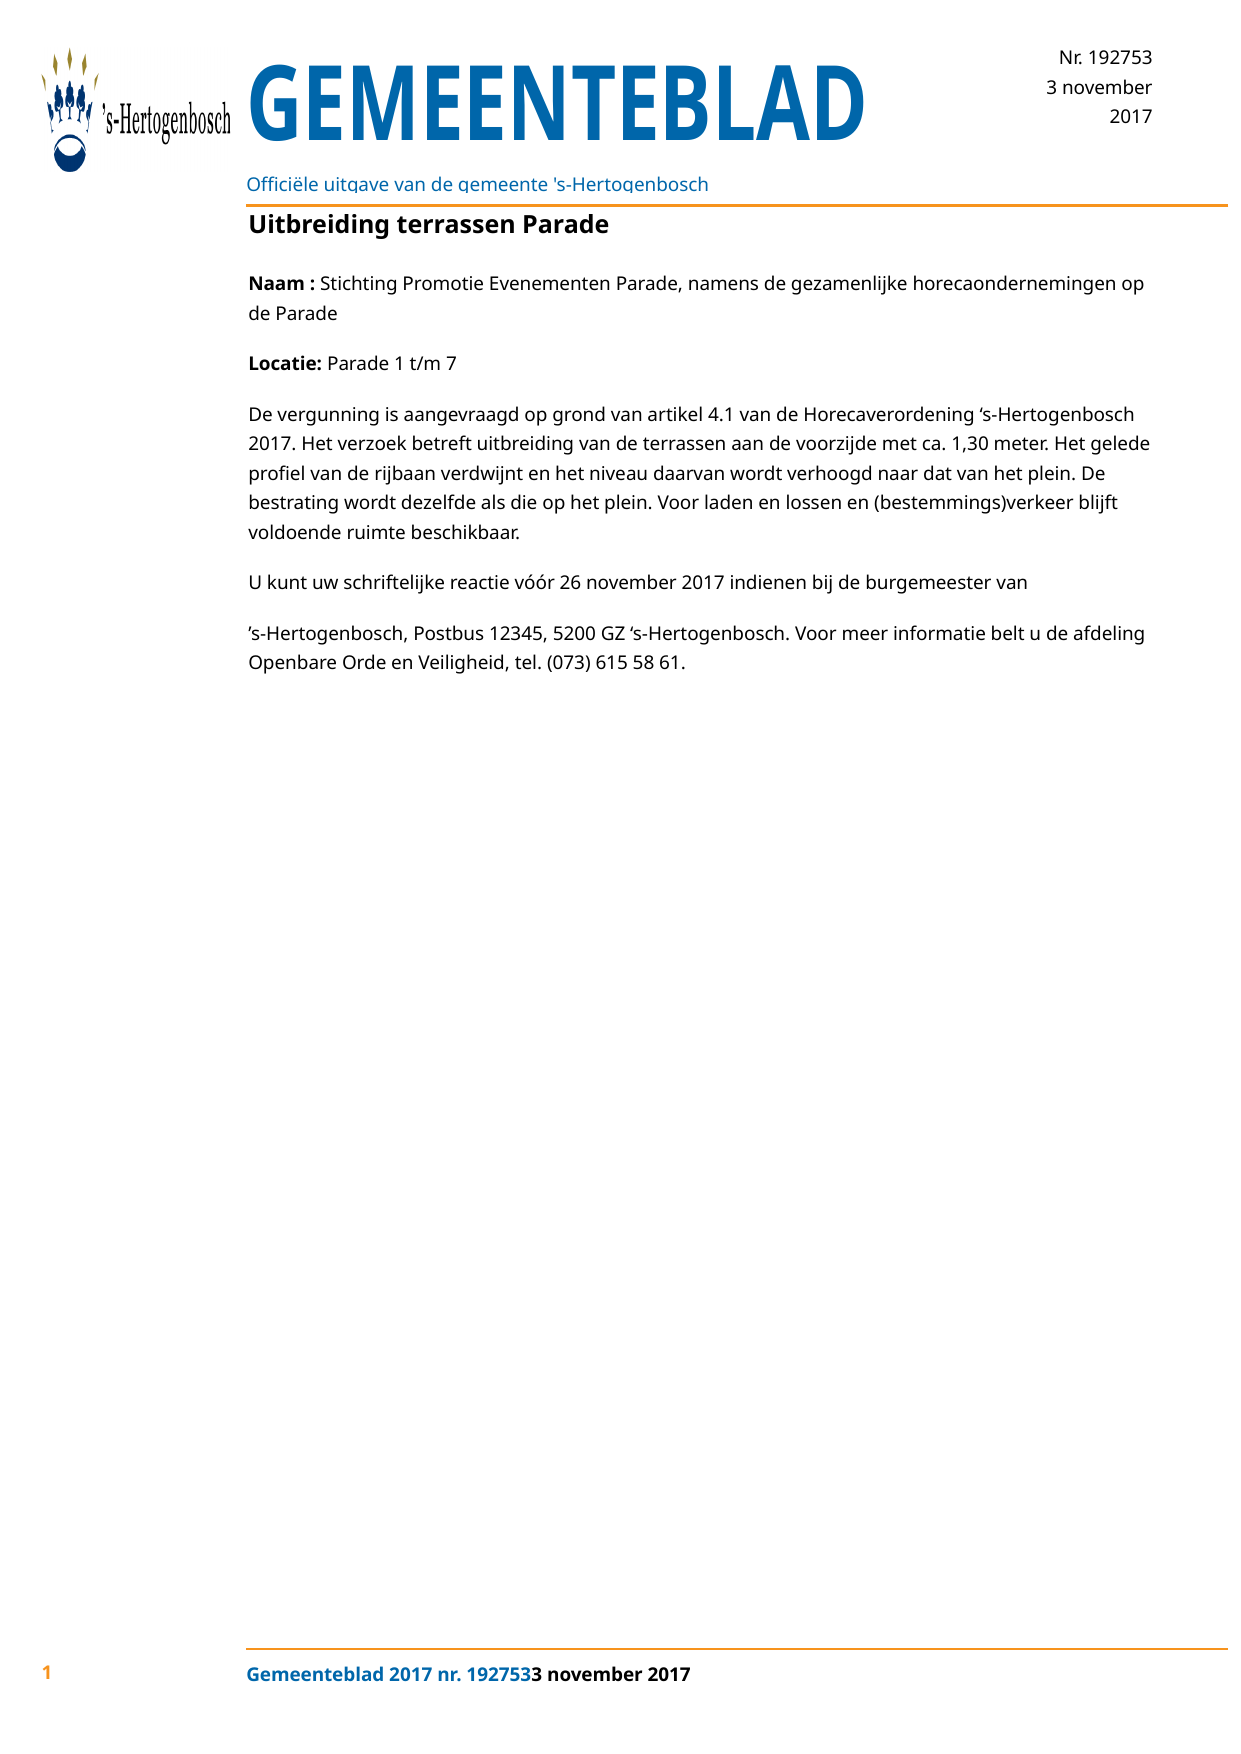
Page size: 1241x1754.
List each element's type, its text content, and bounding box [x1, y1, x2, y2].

text Naam : Stichting Promotie Evenementen Parade, namens de gezamenlijke horecaondernemingen op de Parade [248, 270, 1152, 326]
picture [41, 47, 231, 172]
text U kunt uw schriftelijke reactie vóór 26 november 2017 indienen bij de burgemeester van [248, 569, 1152, 595]
text ’s-Hertogenbosch, Postbus 12345, 5200 GZ ‘s-Hertogenbosch. Voor meer informatie belt u de afdeling Openbare Orde en Veiligheid, tel. (073) 615 58 61. [248, 620, 1152, 675]
text De vergunning is aangevraagd op grond van artikel 4.1 van de Horecaverordening ‘s-Hertogenbosch 2017. Het verzoek betreft uitbreiding van de terrassen aan de voorzijde met ca. 1,30 meter. Het gelede profiel van de rijbaan verdwijnt en het niveau daarvan wordt verhoogd naar dat van het plein. De bestrating wordt dezelfde als die op het plein. Voor laden en lossen en (bestemmings)verkeer blijft voldoende ruimte beschikbaar. [248, 401, 1152, 545]
text Locatie: Parade 1 t/m 7 [248, 350, 1152, 376]
text Uitbreiding terrassen Parade [248, 207, 1152, 241]
